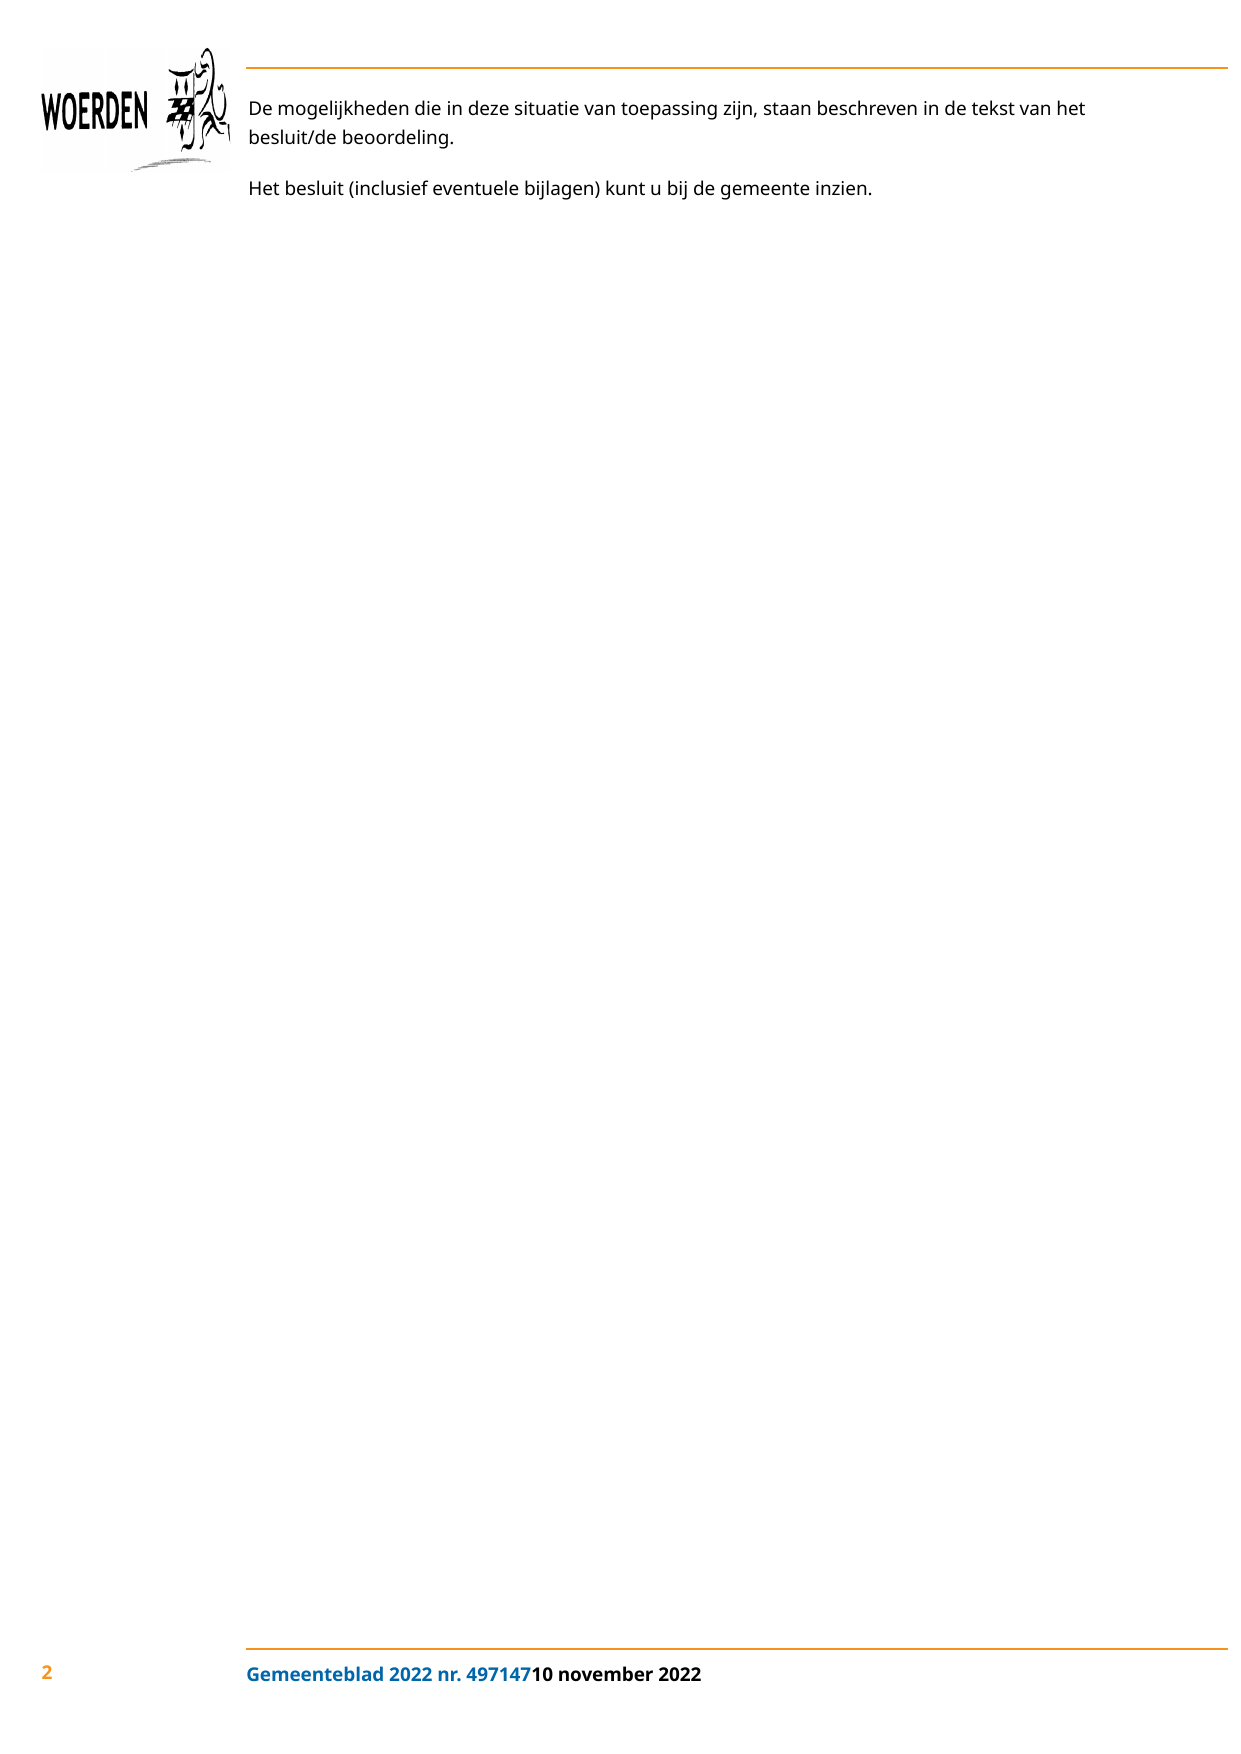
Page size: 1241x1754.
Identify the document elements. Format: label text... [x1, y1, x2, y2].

text De mogelijkheden die in deze situatie van toepassing zijn, staan beschreven in de tekst van het besluit/de beoordeling. [248, 95, 1152, 150]
picture [41, 47, 231, 172]
text Het besluit (inclusief eventuele bijlagen) kunt u bij de gemeente inzien. [248, 175, 1152, 201]
